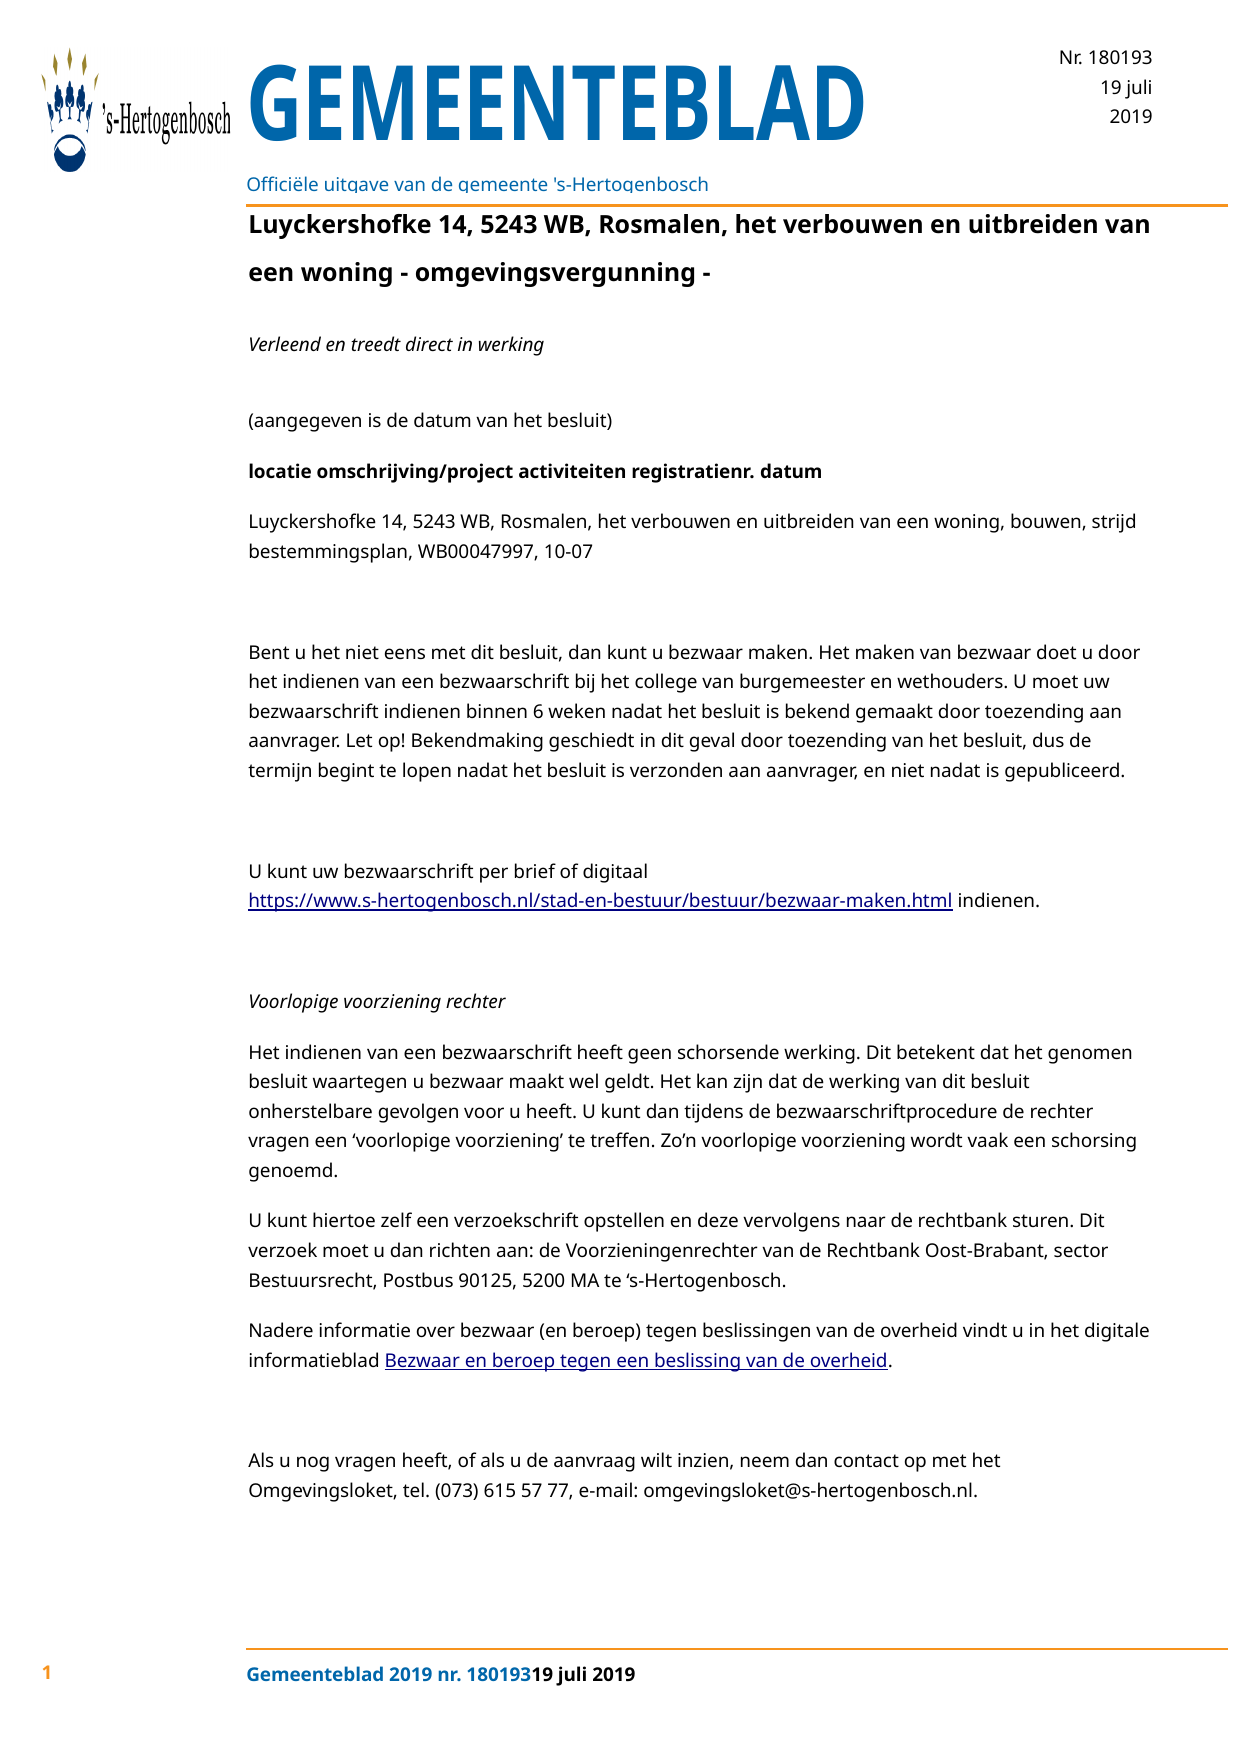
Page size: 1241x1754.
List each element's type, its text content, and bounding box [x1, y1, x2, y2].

text (aangegeven is de datum van het besluit) [248, 408, 1152, 433]
text Nadere informatie over bezwaar (en beroep) tegen beslissingen van de overheid vindt u in het digitale informatieblad Bezwaar en beroep tegen een beslissing van de overheid. [248, 1317, 1152, 1372]
text Het indienen van een bezwaarschrift heeft geen schorsende werking. Dit betekent dat het genomen besluit waartegen u bezwaar maakt wel geldt. Het kan zijn dat de werking van dit besluit onherstelbare gevolgen voor u heeft. U kunt dan tijdens de bezwaarschriftprocedure de rechter vragen een ‘voorlopige voorziening’ te treffen. Zo’n voorlopige voorziening wordt vaak een schorsing genoemd. [248, 1039, 1152, 1183]
text Bent u het niet eens met dit besluit, dan kunt u bezwaar maken. Het maken van bezwaar doet u door het indienen van een bezwaarschrift bij het college van burgemeester en wethouders. U moet uw bezwaarschrift indienen binnen 6 weken nadat het besluit is bekend gemaakt door toezending aan aanvrager. Let op! Bekendmaking geschiedt in dit geval door toezending van het besluit, dus de termijn begint te lopen nadat het besluit is verzonden aan aanvrager, en niet nadat is gepubliceerd. [248, 639, 1152, 783]
text Voorlopige voorziening rechter [248, 988, 1152, 1014]
text Verleend en treedt direct in werking [248, 331, 1152, 357]
text U kunt hiertoe zelf een verzoekschrift opstellen en deze vervolgens naar de rechtbank sturen. Dit verzoek moet u dan richten aan: de Voorzieningenrechter van de Rechtbank Oost-Brabant, sector Bestuursrecht, Postbus 90125, 5200 MA te ‘s-Hertogenbosch. [248, 1208, 1152, 1292]
text Als u nog vragen heeft, of als u de aanvraag wilt inzien, neem dan contact op met het Omgevingsloket, tel. (073) 615 57 77, e-mail: omgevingsloket@s-hertogenbosch.nl. [248, 1448, 1152, 1503]
text Luyckershofke 14, 5243 WB, Rosmalen, het verbouwen en uitbreiden van een woning, bouwen, strijd bestemmingsplan, WB00047997, 10-07 [248, 508, 1152, 564]
text locatie omschrijving/project activiteiten registratienr. datum [248, 458, 1152, 484]
picture [41, 47, 231, 172]
text U kunt uw bezwaarschrift per brief of digitaal https://www.s-hertogenbosch.nl/stad-en-bestuur/bestuur/bezwaar-maken.html indienen. [248, 858, 1152, 913]
text Luyckershofke 14, 5243 WB, Rosmalen, het verbouwen en uitbreiden van een woning - omgevingsvergunning - [248, 207, 1152, 288]
